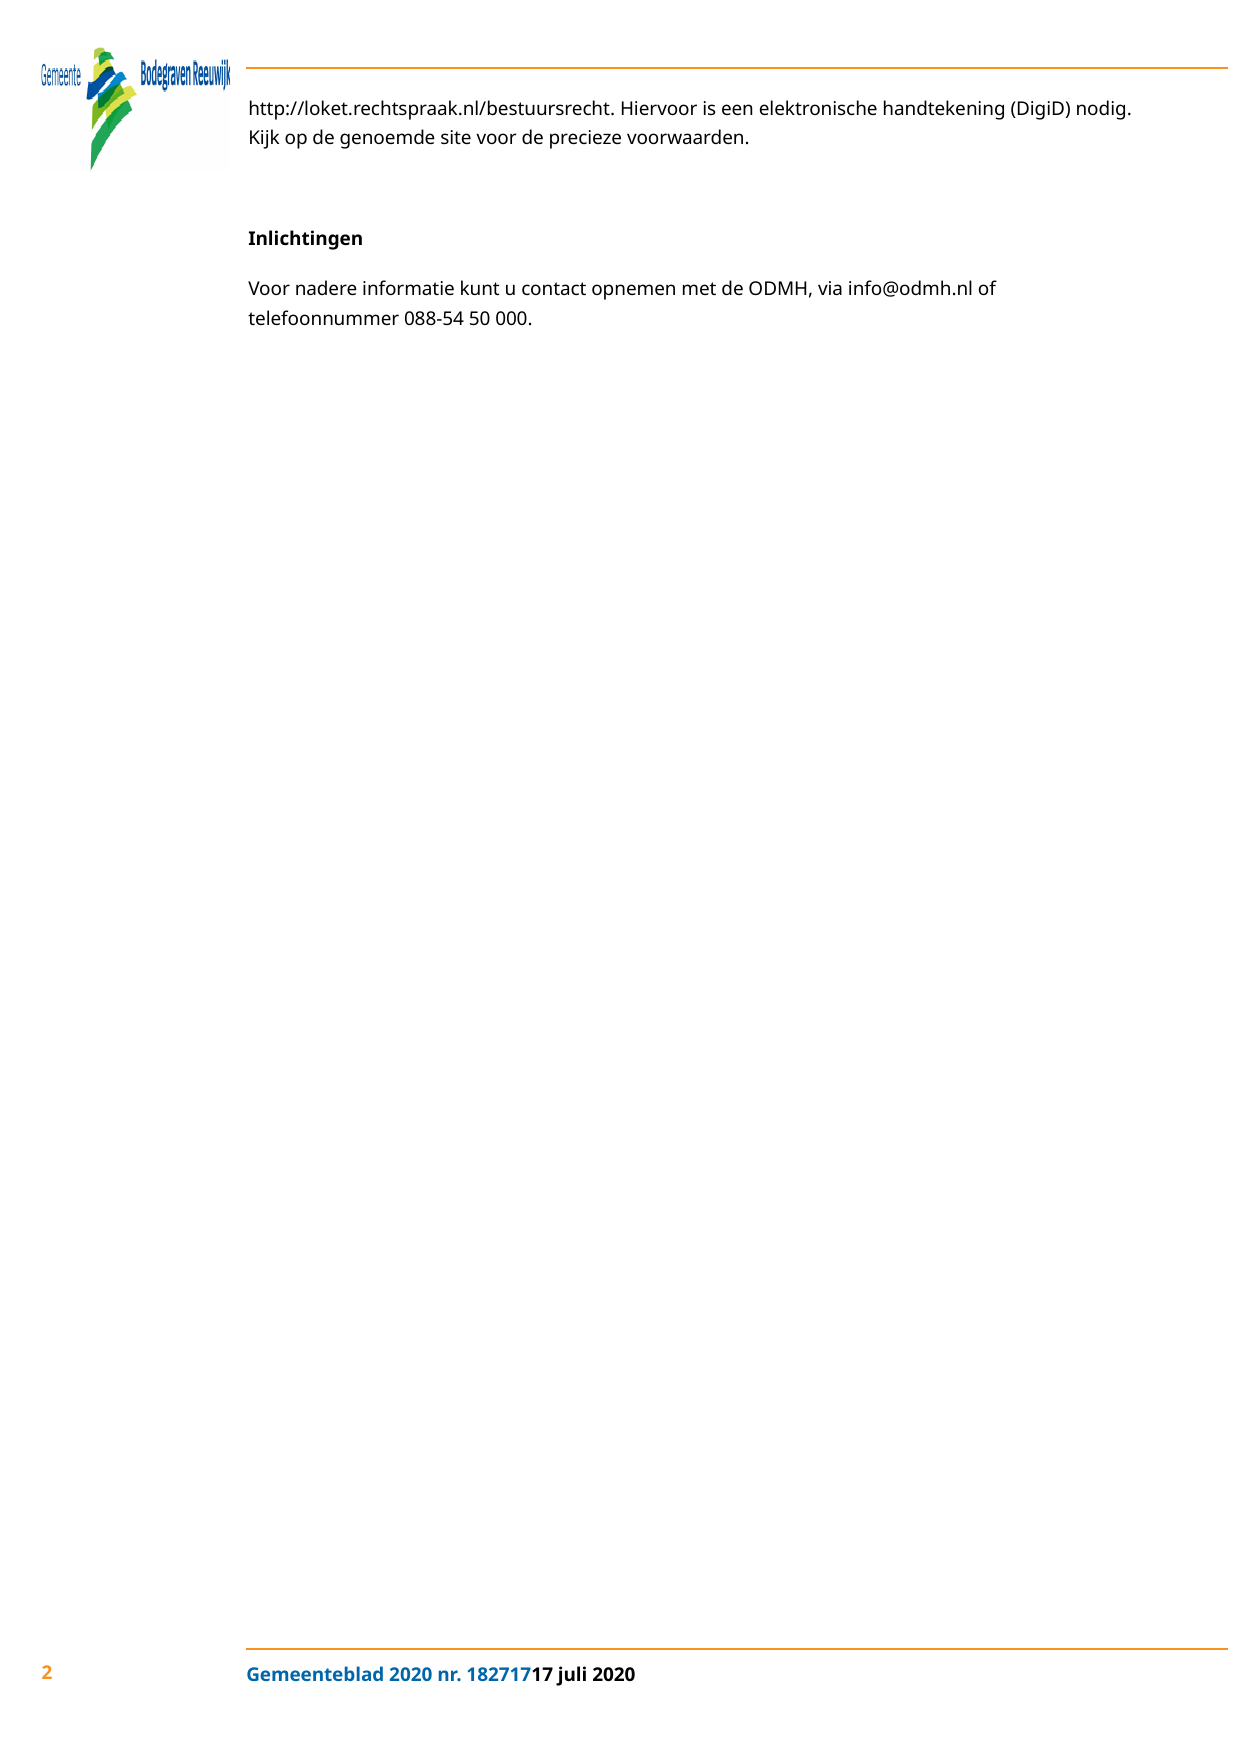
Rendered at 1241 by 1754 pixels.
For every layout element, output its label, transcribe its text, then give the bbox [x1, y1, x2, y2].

picture [41, 47, 231, 172]
text http://loket.rechtspraak.nl/bestuursrecht. Hiervoor is een elektronische handtekening (DigiD) nodig. Kijk op de genoemde site voor de precieze voorwaarden. [248, 95, 1152, 150]
text Voor nadere informatie kunt u contact opnemen met de ODMH, via info@odmh.nl of telefoonnummer 088-54 50 000. [248, 276, 1152, 331]
text Inlichtingen [248, 225, 1152, 251]
